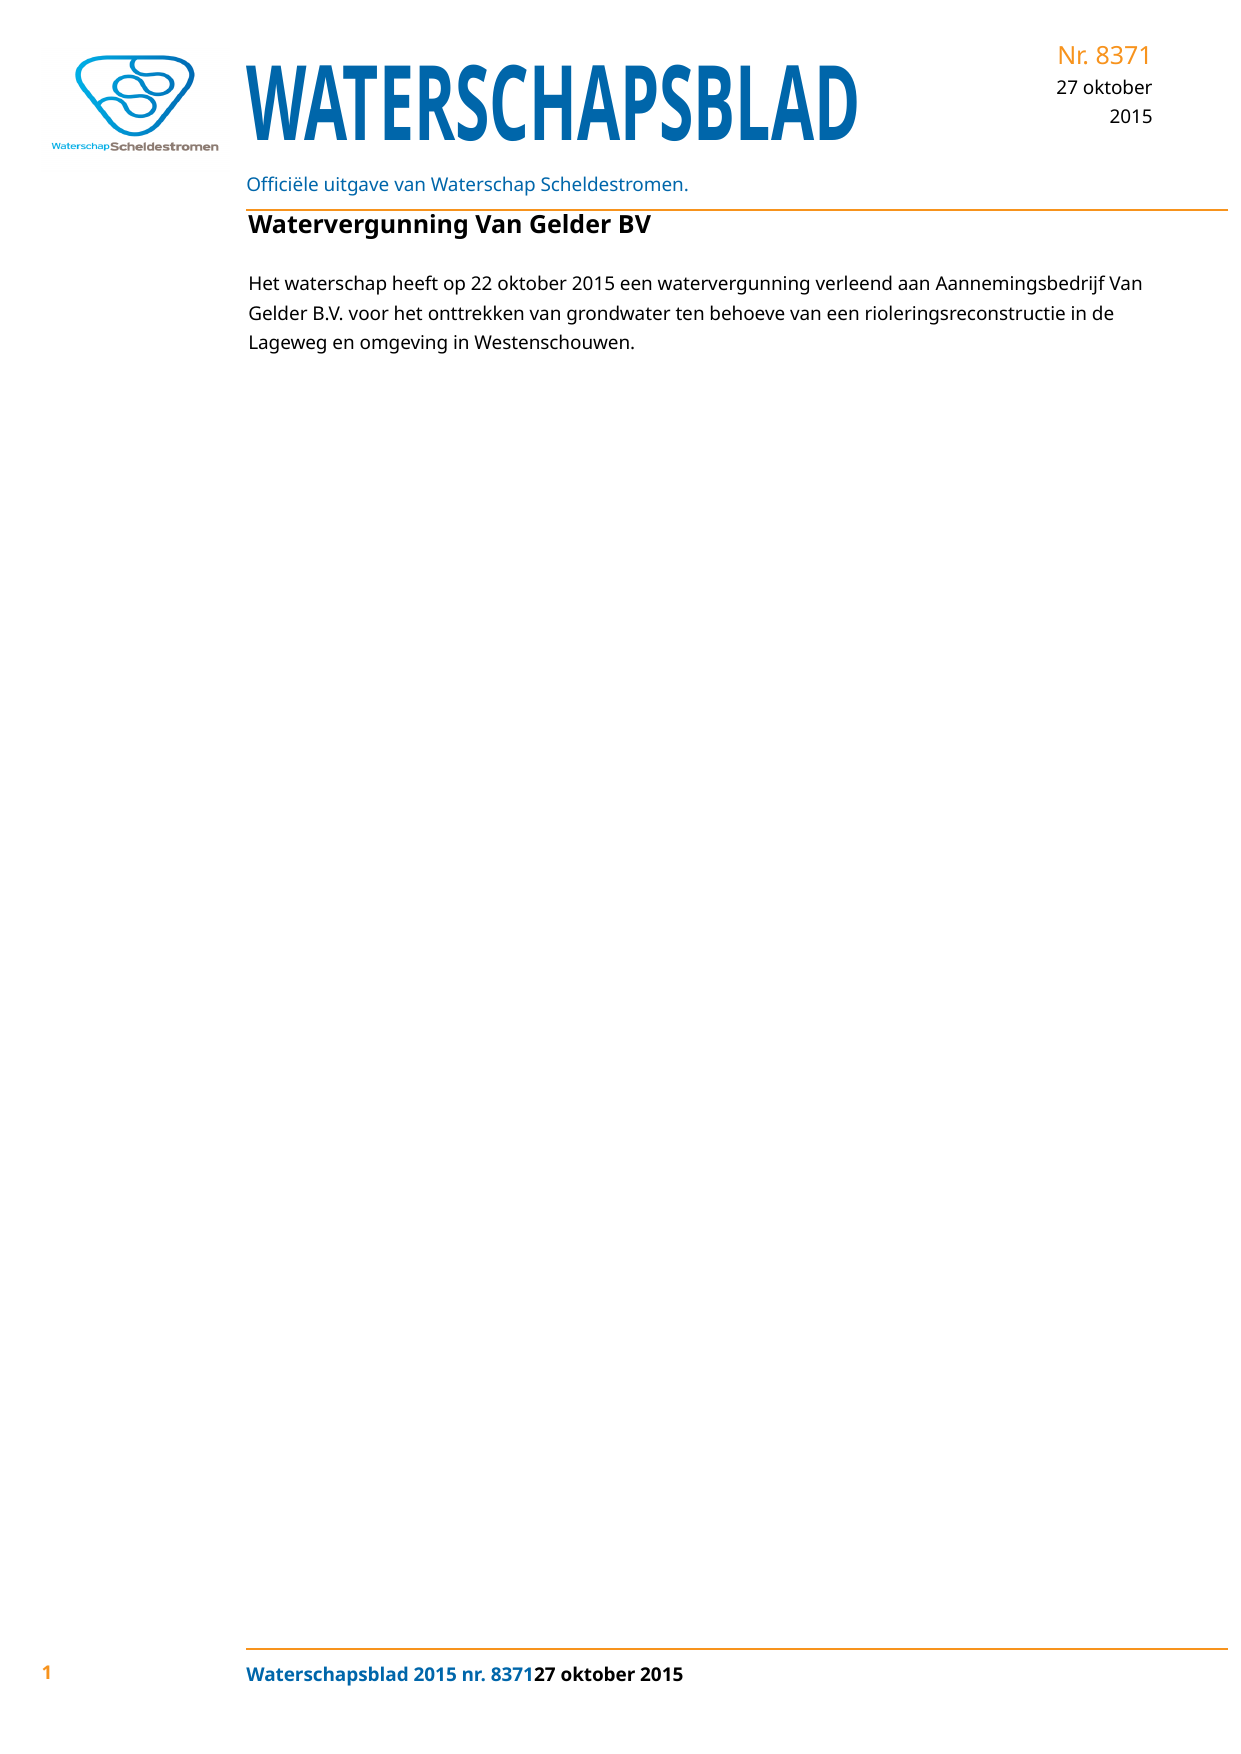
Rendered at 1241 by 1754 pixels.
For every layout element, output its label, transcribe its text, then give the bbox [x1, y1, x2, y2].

picture [41, 47, 231, 172]
text Het waterschap heeft op 22 oktober 2015 een watervergunning verleend aan Aannemingsbedrijf Van Gelder B.V. voor het onttrekken van grondwater ten behoeve van een rioleringsreconstructie in de Lageweg en omgeving in Westenschouwen. [248, 270, 1152, 355]
text Watervergunning Van Gelder BV [248, 211, 1152, 241]
